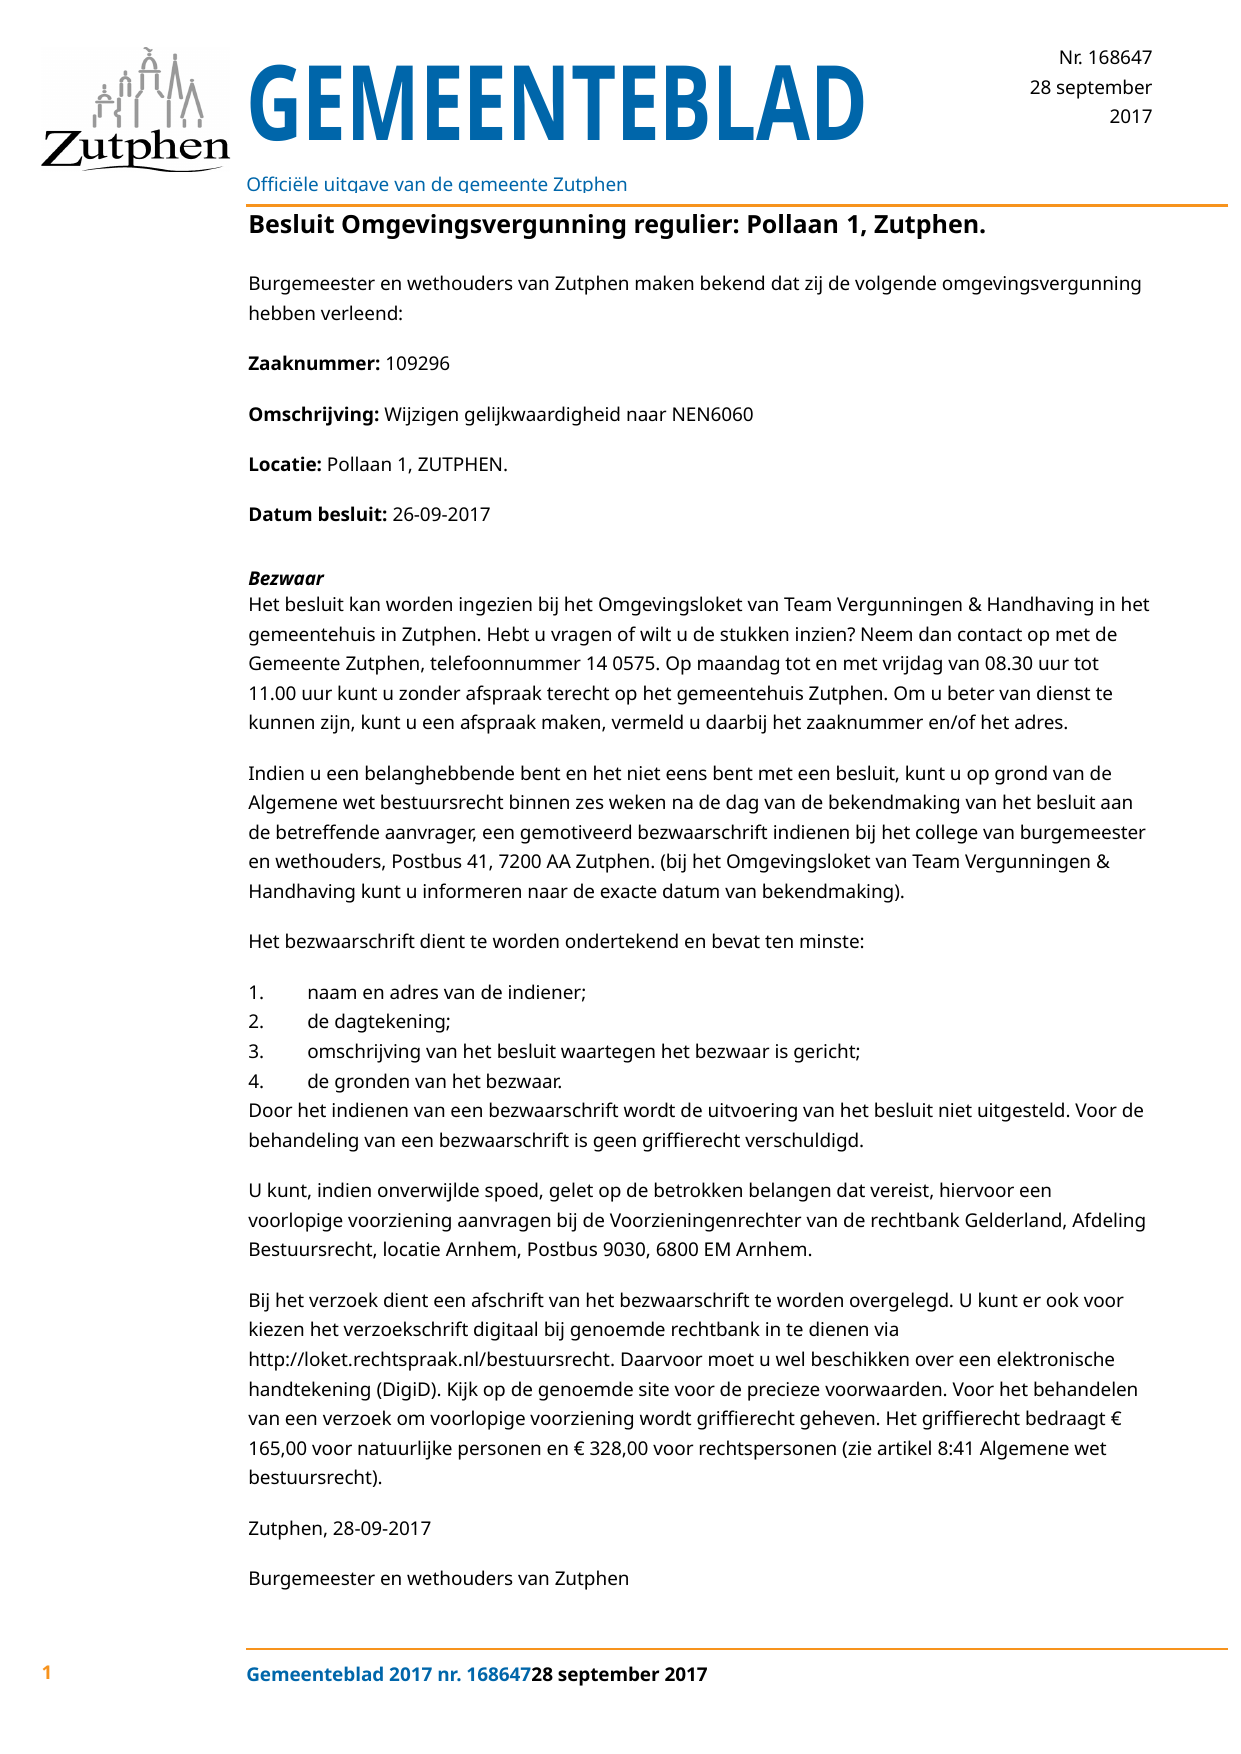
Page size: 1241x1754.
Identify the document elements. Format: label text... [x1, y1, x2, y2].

text Burgemeester en wethouders van Zutphen [248, 1565, 1152, 1591]
text Door het indienen van een bezwaarschrift wordt de uitvoering van het besluit niet uitgesteld. Voor de behandeling van een bezwaarschrift is geen griffierecht verschuldigd. [248, 1097, 1152, 1153]
text Zutphen, 28-09-2017 [248, 1515, 1152, 1541]
text Omschrijving: Wijzigen gelijkwaardigheid naar NEN6060 [248, 401, 1152, 426]
text Zaaknummer: 109296 [248, 350, 1152, 376]
text Het bezwaarschrift dient te worden ondertekend en bevat ten minste: [248, 929, 1152, 954]
text Locatie: Pollaan 1, ZUTPHEN. [248, 451, 1152, 477]
picture [41, 47, 231, 172]
text Het besluit kan worden ingezien bij het Omgevingsloket van Team Vergunningen & Handhaving in het gemeentehuis in Zutphen. Hebt u vragen of wilt u de stukken inzien? Neem dan contact op met de Gemeente Zutphen, telefoonnummer 14 0575. Op maandag tot en met vrijdag van 08.30 uur tot 11.00 uur kunt u zonder afspraak terecht op het gemeentehuis Zutphen. Om u beter van dienst te kunnen zijn, kunt u een afspraak maken, vermeld u daarbij het zaaknummer en/of het adres. [248, 591, 1152, 735]
list de gronden van het bezwaar. [248, 1068, 1152, 1094]
text U kunt, indien onverwijlde spoed, gelet op de betrokken belangen dat vereist, hiervoor een voorlopige voorziening aanvragen bij de Voorzieningenrechter van de rechtbank Gelderland, Afdeling Bestuursrecht, locatie Arnhem, Postbus 9030, 6800 EM Arnhem. [248, 1177, 1152, 1262]
list omschrijving van het besluit waartegen het bezwaar is gericht; [248, 1038, 1152, 1064]
list naam en adres van de indiener; [248, 979, 1152, 1005]
text Datum besluit: 26-09-2017 [248, 502, 1152, 527]
text Burgemeester en wethouders van Zutphen maken bekend dat zij de volgende omgevingsvergunning hebben verleend: [248, 270, 1152, 326]
list de dagtekening; [248, 1009, 1152, 1034]
text Bezwaar [248, 566, 1152, 591]
text Indien u een belanghebbende bent en het niet eens bent met een besluit, kunt u op grond van de Algemene wet bestuursrecht binnen zes weken na de dag van de bekendmaking van het besluit aan de betreffende aanvrager, een gemotiveerd bezwaarschrift indienen bij het college van burgemeester en wethouders, Postbus 41, 7200 AA Zutphen. (bij het Omgevingsloket van Team Vergunningen & Handhaving kunt u informeren naar de exacte datum van bekendmaking). [248, 760, 1152, 904]
text Besluit Omgevingsvergunning regulier: Pollaan 1, Zutphen. [248, 207, 1152, 241]
text Bij het verzoek dient een afschrift van het bezwaarschrift te worden overgelegd. U kunt er ook voor kiezen het verzoekschrift digitaal bij genoemde rechtbank in te dienen via http://loket.rechtspraak.nl/bestuursrecht. Daarvoor moet u wel beschikken over een elektronische handtekening (DigiD). Kijk op de genoemde site voor de precieze voorwaarden. Voor het behandelen van een verzoek om voorlopige voorziening wordt griffierecht geheven. Het griffierecht bedraagt € 165,00 voor natuurlijke personen en € 328,00 voor rechtspersonen (zie artikel 8:41 Algemene wet bestuursrecht). [248, 1287, 1152, 1490]
